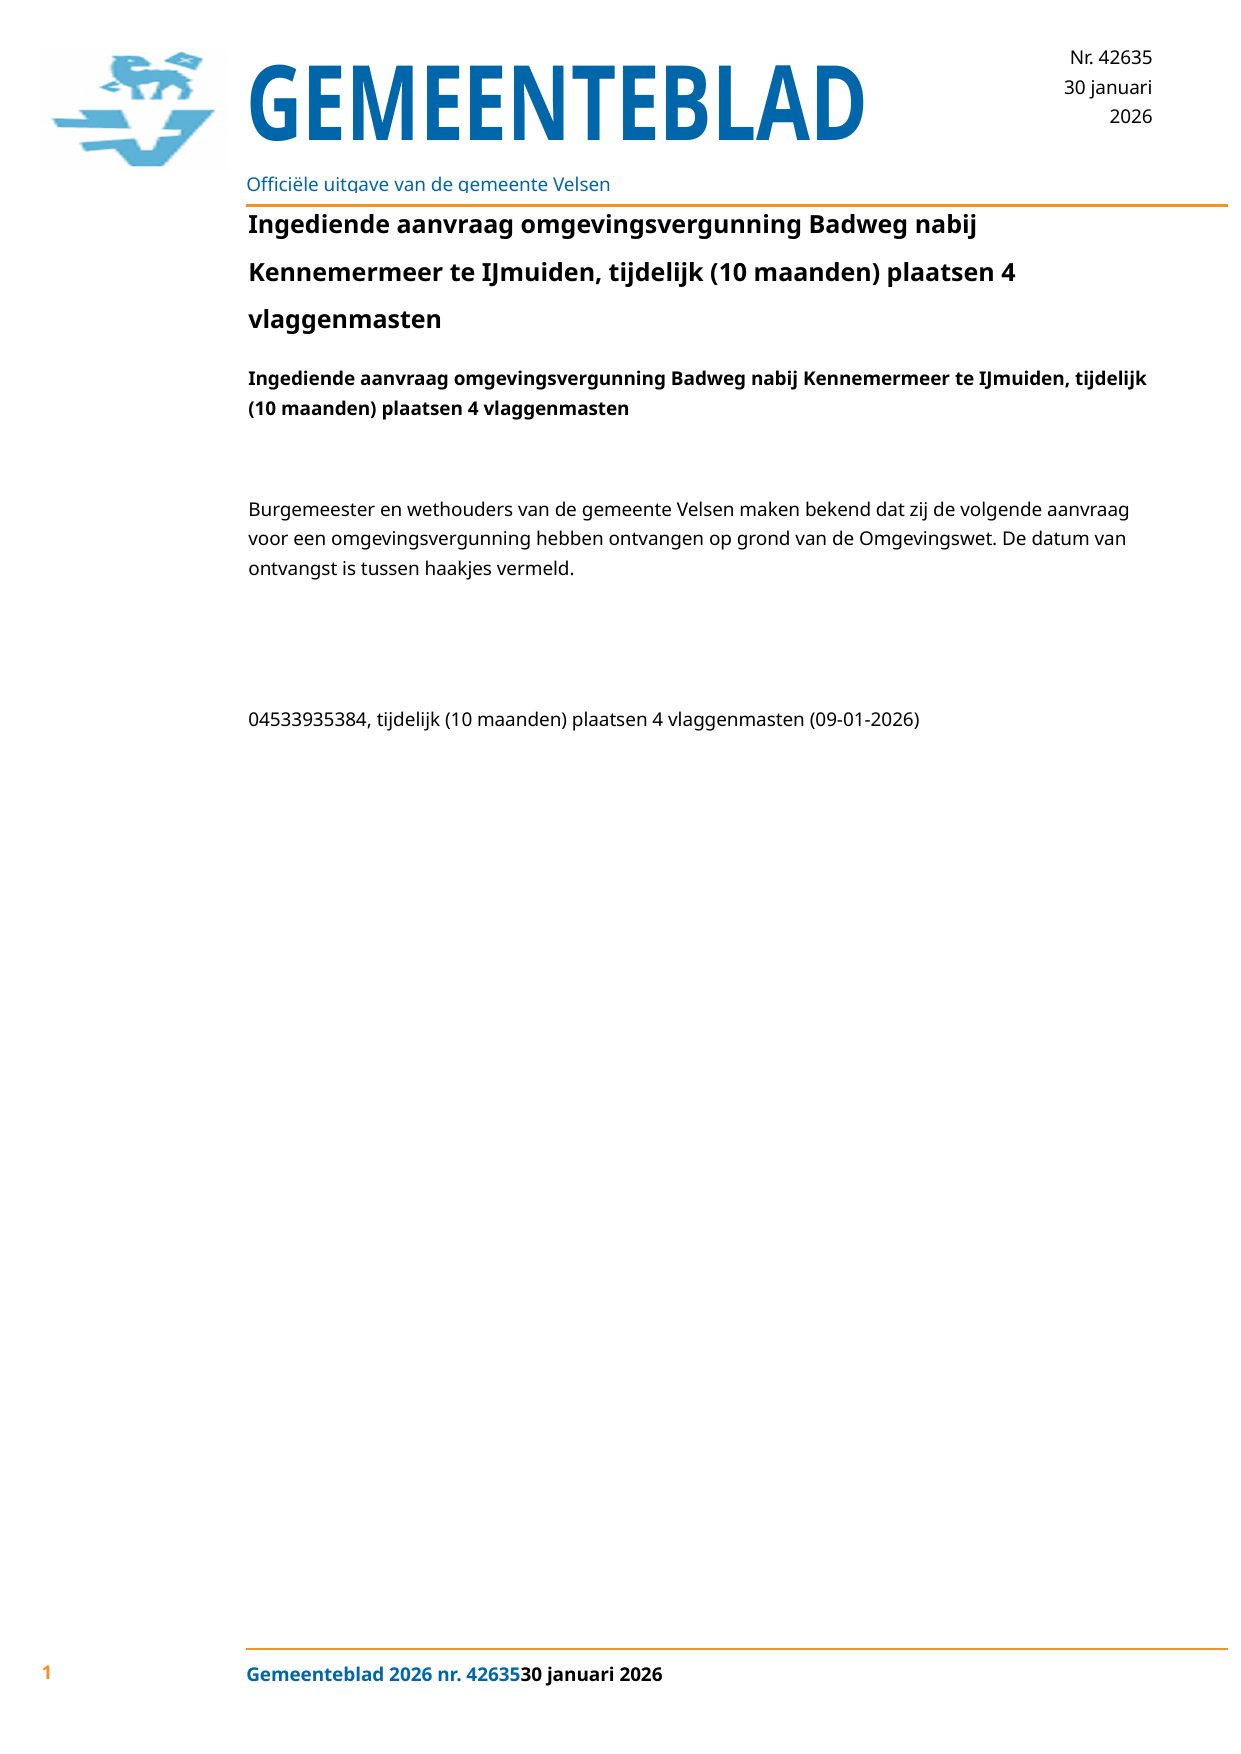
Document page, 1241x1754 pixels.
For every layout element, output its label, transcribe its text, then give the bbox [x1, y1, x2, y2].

text 04533935384, tijdelijk (10 maanden) plaatsen 4 vlaggenmasten (09-01-2026) [248, 706, 1152, 732]
text Ingediende aanvraag omgevingsvergunning Badweg nabij Kennemermeer te IJmuiden, tijdelijk (10 maanden) plaatsen 4 vlaggenmasten [248, 207, 1152, 336]
text Burgemeester en wethouders van de gemeente Velsen maken bekend dat zij de volgende aanvraag voor een omgevingsvergunning hebben ontvangen op grond van de Omgevingswet. De datum van ontvangst is tussen haakjes vermeld. [248, 496, 1152, 581]
picture [41, 47, 231, 172]
text Ingediende aanvraag omgevingsvergunning Badweg nabij Kennemermeer te IJmuiden, tijdelijk (10 maanden) plaatsen 4 vlaggenmasten [248, 366, 1152, 421]
